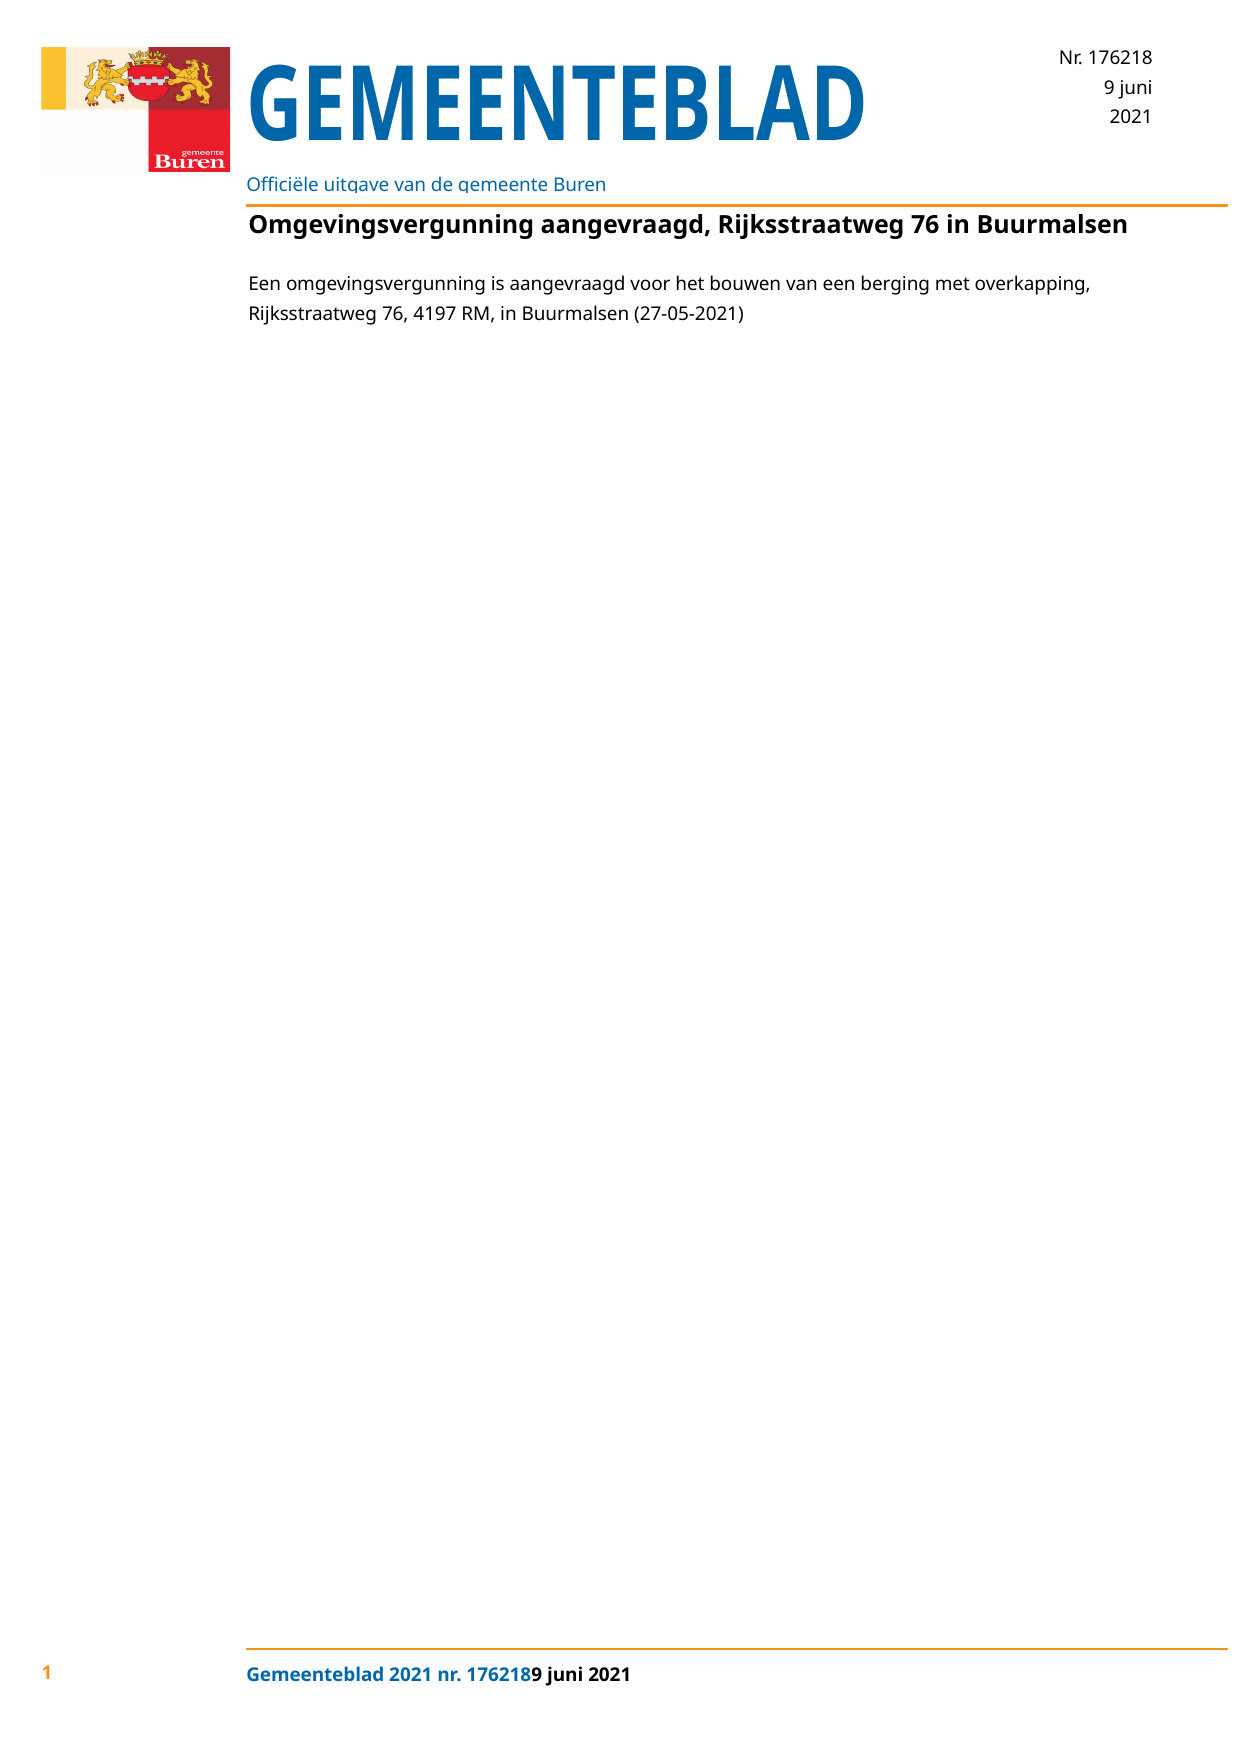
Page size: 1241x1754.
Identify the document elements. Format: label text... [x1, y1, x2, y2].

picture [41, 47, 231, 172]
text Omgevingsvergunning aangevraagd, Rijksstraatweg 76 in Buurmalsen [248, 207, 1152, 241]
text Een omgevingsvergunning is aangevraagd voor het bouwen van een berging met overkapping, Rijksstraatweg 76, 4197 RM, in Buurmalsen (27-05-2021) [248, 270, 1152, 326]
